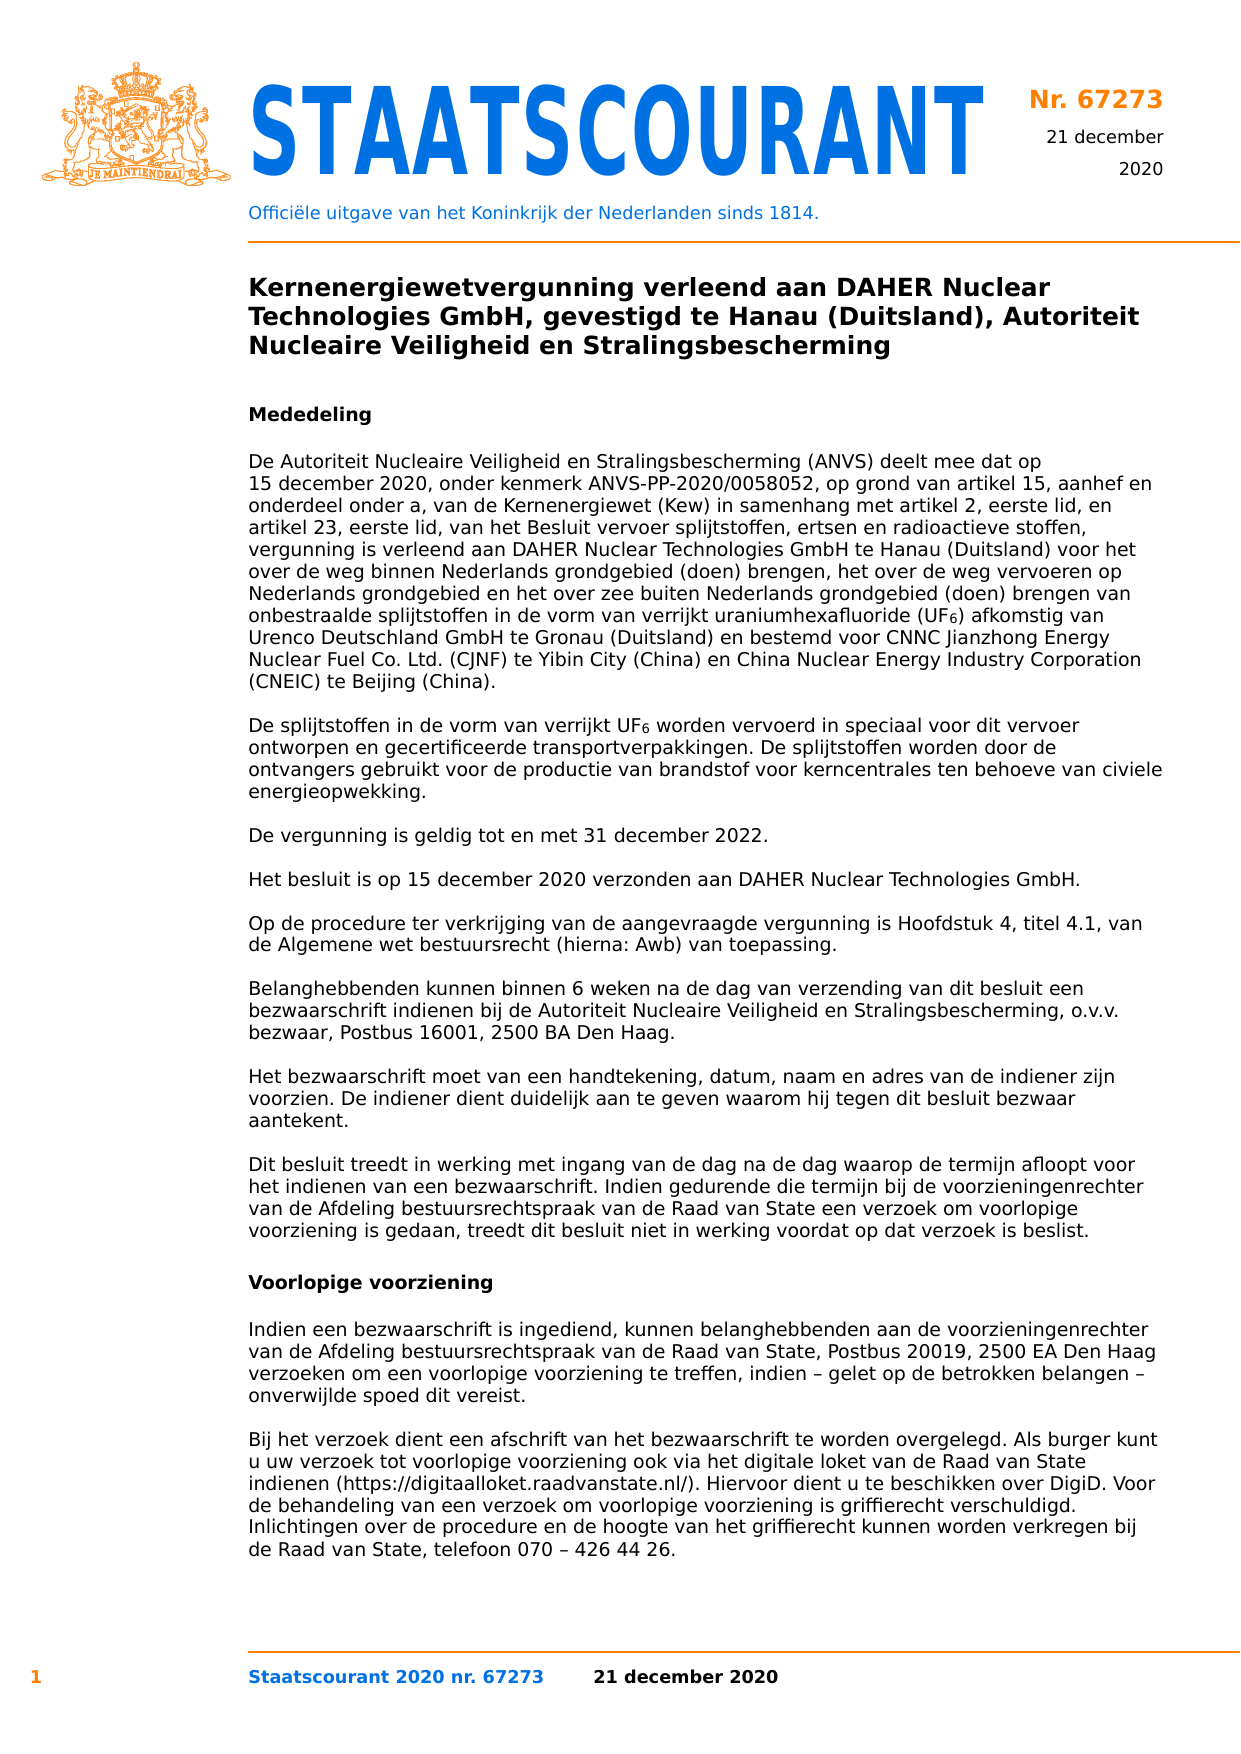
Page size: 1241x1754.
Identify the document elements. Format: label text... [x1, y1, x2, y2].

picture [41, 62, 231, 186]
table_cell 2020 [998, 153, 1240, 203]
text De splijtstoffen in de vorm van verrijkt UF6 worden vervoerd in speciaal voor dit vervoer ontworpen en gecertificeerde transportverpakkingen. De splijtstoffen worden door de ontvangers gebruikt voor de productie van brandstof voor kerncentrales ten behoeve van civiele energieopwekking. [248, 715, 1163, 803]
table_cell 21 december [998, 121, 1240, 153]
text De Autoriteit Nucleaire Veiligheid en Stralingsbescherming (ANVS) deelt mee dat op 15 december 2020, onder kenmerk ANVS-PP-2020/0058052, op grond van artikel 15, aanhef en onderdeel onder a, van de Kernenergiewet (Kew) in samenhang met artikel 2, eerste lid, en artikel 23, eerste lid, van het Besluit vervoer splijtstoffen, ertsen en radioactieve stoffen, vergunning is verleend aan DAHER Nuclear Technologies GmbH te Hanau (Duitsland) voor het over de weg binnen Nederlands grondgebied (doen) brengen, het over de weg vervoeren op Nederlands grondgebied en het over zee buiten Nederlands grondgebied (doen) brengen van onbestraalde splijtstoffen in de vorm van verrijkt uraniumhexafluoride (UF6) afkomstig van Urenco Deutschland GmbH te Gronau (Duitsland) en bestemd voor CNNC Jianzhong Energy Nuclear Fuel Co. Ltd. (CJNF) te Yibin City (China) en China Nuclear Energy Industry Corporation (CNEIC) te Beijing (China). [248, 451, 1163, 693]
text Het besluit is op 15 december 2020 verzonden aan DAHER Nuclear Technologies GmbH. [248, 868, 1163, 891]
text Indien een bezwaarschrift is ingediend, kunnen belanghebbenden aan de voorzieningenrechter van de Afdeling bestuursrechtspraak van de Raad van State, Postbus 20019, 2500 EA Den Haag verzoeken om een voorlopige voorziening te treffen, indien – gelet op de betrokken belangen – onverwijlde spoed dit vereist. [248, 1319, 1163, 1407]
text Dit besluit treedt in werking met ingang van de dag na de dag waarop de termijn afloopt voor het indienen van een bezwaarschrift. Indien gedurende die termijn bij de voorzieningenrechter van de Afdeling bestuursrechtspraak van de Raad van State een verzoek om voorlopige voorziening is gedaan, treedt dit besluit niet in werking voordat op dat verzoek is beslist. [248, 1154, 1163, 1242]
table_header Nr. 67273 [998, 62, 1240, 121]
text De vergunning is geldig tot en met 31 december 2022. [248, 825, 1163, 847]
table_cell Officiële uitgave van het Koninkrijk der Nederlanden sinds 1814. [248, 203, 1240, 241]
text Op de procedure ter verkrijging van de aangevraagde vergunning is Hoofdstuk 4, titel 4.1, van de Algemene wet bestuursrecht (hierna: Awb) van toepassing. [248, 912, 1163, 956]
subtitle Mededeling [248, 404, 1163, 426]
table_header [25, 62, 248, 241]
subtitle Voorlopige voorziening [248, 1272, 1163, 1294]
text Belanghebbenden kunnen binnen 6 weken na de dag van verzending van dit besluit een bezwaarschrift indienen bij de Autoriteit Nucleaire Veiligheid en Stralingsbescherming, o.v.v. bezwaar, Postbus 16001, 2500 BA Den Haag. [248, 978, 1163, 1044]
subtitle Kernenergiewetvergunning verleend aan DAHER Nuclear Technologies GmbH, gevestigd te Hanau (Duitsland), Autoriteit Nucleaire Veiligheid en Stralingsbescherming [248, 273, 1163, 361]
text Het bezwaarschrift moet van een handtekening, datum, naam en adres van de indiener zijn voorzien. De indiener dient duidelijk aan te geven waarom hij tegen dit besluit bezwaar aantekent. [248, 1066, 1163, 1132]
text Bij het verzoek dient een afschrift van het bezwaarschrift te worden overgelegd. Als burger kunt u uw verzoek tot voorlopige voorziening ook via het digitale loket van de Raad van State indienen (https://digitaalloket.raadvanstate.nl/). Hiervoor dient u te beschikken over DigiD. Voor de behandeling van een verzoek om voorlopige voorziening is griffierecht verschuldigd. Inlichtingen over de procedure en de hoogte van het griffierecht kunnen worden verkregen bij de Raad van State, telefoon 070 – 426 44 26. [248, 1428, 1163, 1560]
table_header STAATSCOURANT [248, 62, 998, 203]
